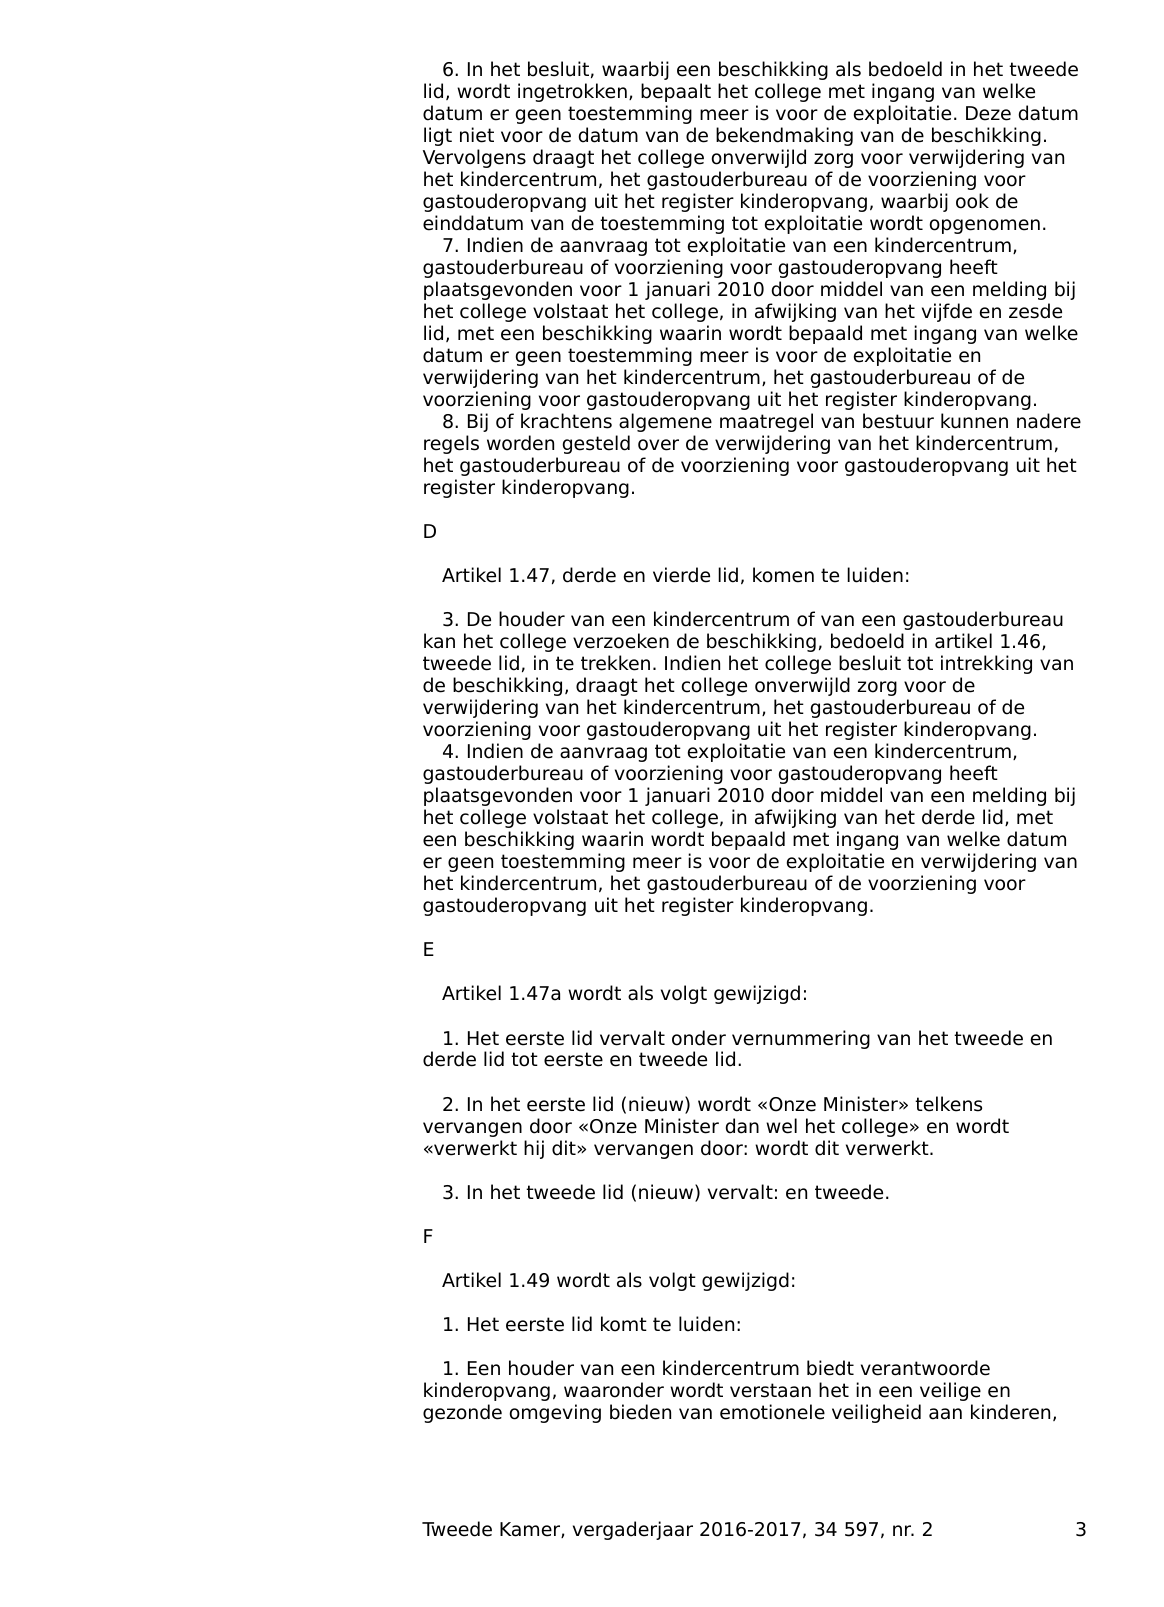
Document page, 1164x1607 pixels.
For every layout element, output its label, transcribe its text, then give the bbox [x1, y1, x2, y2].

text F [422, 1226, 1087, 1248]
text Artikel 1.47a wordt als volgt gewijzigd: [422, 983, 1087, 1005]
text 4. Indien de aanvraag tot exploitatie van een kindercentrum, gastouderbureau of voorziening voor gastouderopvang heeft plaatsgevonden voor 1 januari 2010 door middel van een melding bij het college volstaat het college, in afwijking van het derde lid, met een beschikking waarin wordt bepaald met ingang van welke datum er geen toestemming meer is voor de exploitatie en verwijdering van het kindercentrum, het gastouderbureau of de voorziening voor gastouderopvang uit het register kinderopvang. [422, 741, 1087, 917]
text D [422, 521, 1087, 543]
text 2. In het eerste lid (nieuw) wordt «Onze Minister» telkens vervangen door «Onze Minister dan wel het college» en wordt «verwerkt hij dit» vervangen door: wordt dit verwerkt. [422, 1093, 1087, 1159]
text Artikel 1.47, derde en vierde lid, komen te luiden: [422, 565, 1087, 587]
text E [422, 939, 1087, 961]
text 6. In het besluit, waarbij een beschikking als bedoeld in het tweede lid, wordt ingetrokken, bepaalt het college met ingang van welke datum er geen toestemming meer is voor de exploitatie. Deze datum ligt niet voor de datum van de bekendmaking van de beschikking. Vervolgens draagt het college onverwijld zorg voor verwijdering van het kindercentrum, het gastouderbureau of de voorziening voor gastouderopvang uit het register kinderopvang, waarbij ook de einddatum van de toestemming tot exploitatie wordt opgenomen. [422, 59, 1087, 235]
text 1. Het eerste lid komt te luiden: [422, 1314, 1087, 1336]
text 8. Bij of krachtens algemene maatregel van bestuur kunnen nadere regels worden gesteld over de verwijdering van het kindercentrum, het gastouderbureau of de voorziening voor gastouderopvang uit het register kinderopvang. [422, 411, 1087, 499]
text 3. In het tweede lid (nieuw) vervalt: en tweede. [422, 1182, 1087, 1204]
text 3. De houder van een kindercentrum of van een gastouderbureau kan het college verzoeken de beschikking, bedoeld in artikel 1.46, tweede lid, in te trekken. Indien het college besluit tot intrekking van de beschikking, draagt het college onverwijld zorg voor de verwijdering van het kindercentrum, het gastouderbureau of de voorziening voor gastouderopvang uit het register kinderopvang. [422, 609, 1087, 741]
text Artikel 1.49 wordt als volgt gewijzigd: [422, 1270, 1087, 1292]
text 7. Indien de aanvraag tot exploitatie van een kindercentrum, gastouderbureau of voorziening voor gastouderopvang heeft plaatsgevonden voor 1 januari 2010 door middel van een melding bij het college volstaat het college, in afwijking van het vijfde en zesde lid, met een beschikking waarin wordt bepaald met ingang van welke datum er geen toestemming meer is voor de exploitatie en verwijdering van het kindercentrum, het gastouderbureau of de voorziening voor gastouderopvang uit het register kinderopvang. [422, 235, 1087, 411]
text 1. Het eerste lid vervalt onder vernummering van het tweede en derde lid tot eerste en tweede lid. [422, 1027, 1087, 1071]
text 1. Een houder van een kindercentrum biedt verantwoorde kinderopvang, waaronder wordt verstaan het in een veilige en gezonde omgeving bieden van emotionele veiligheid aan kinderen, [422, 1358, 1087, 1424]
